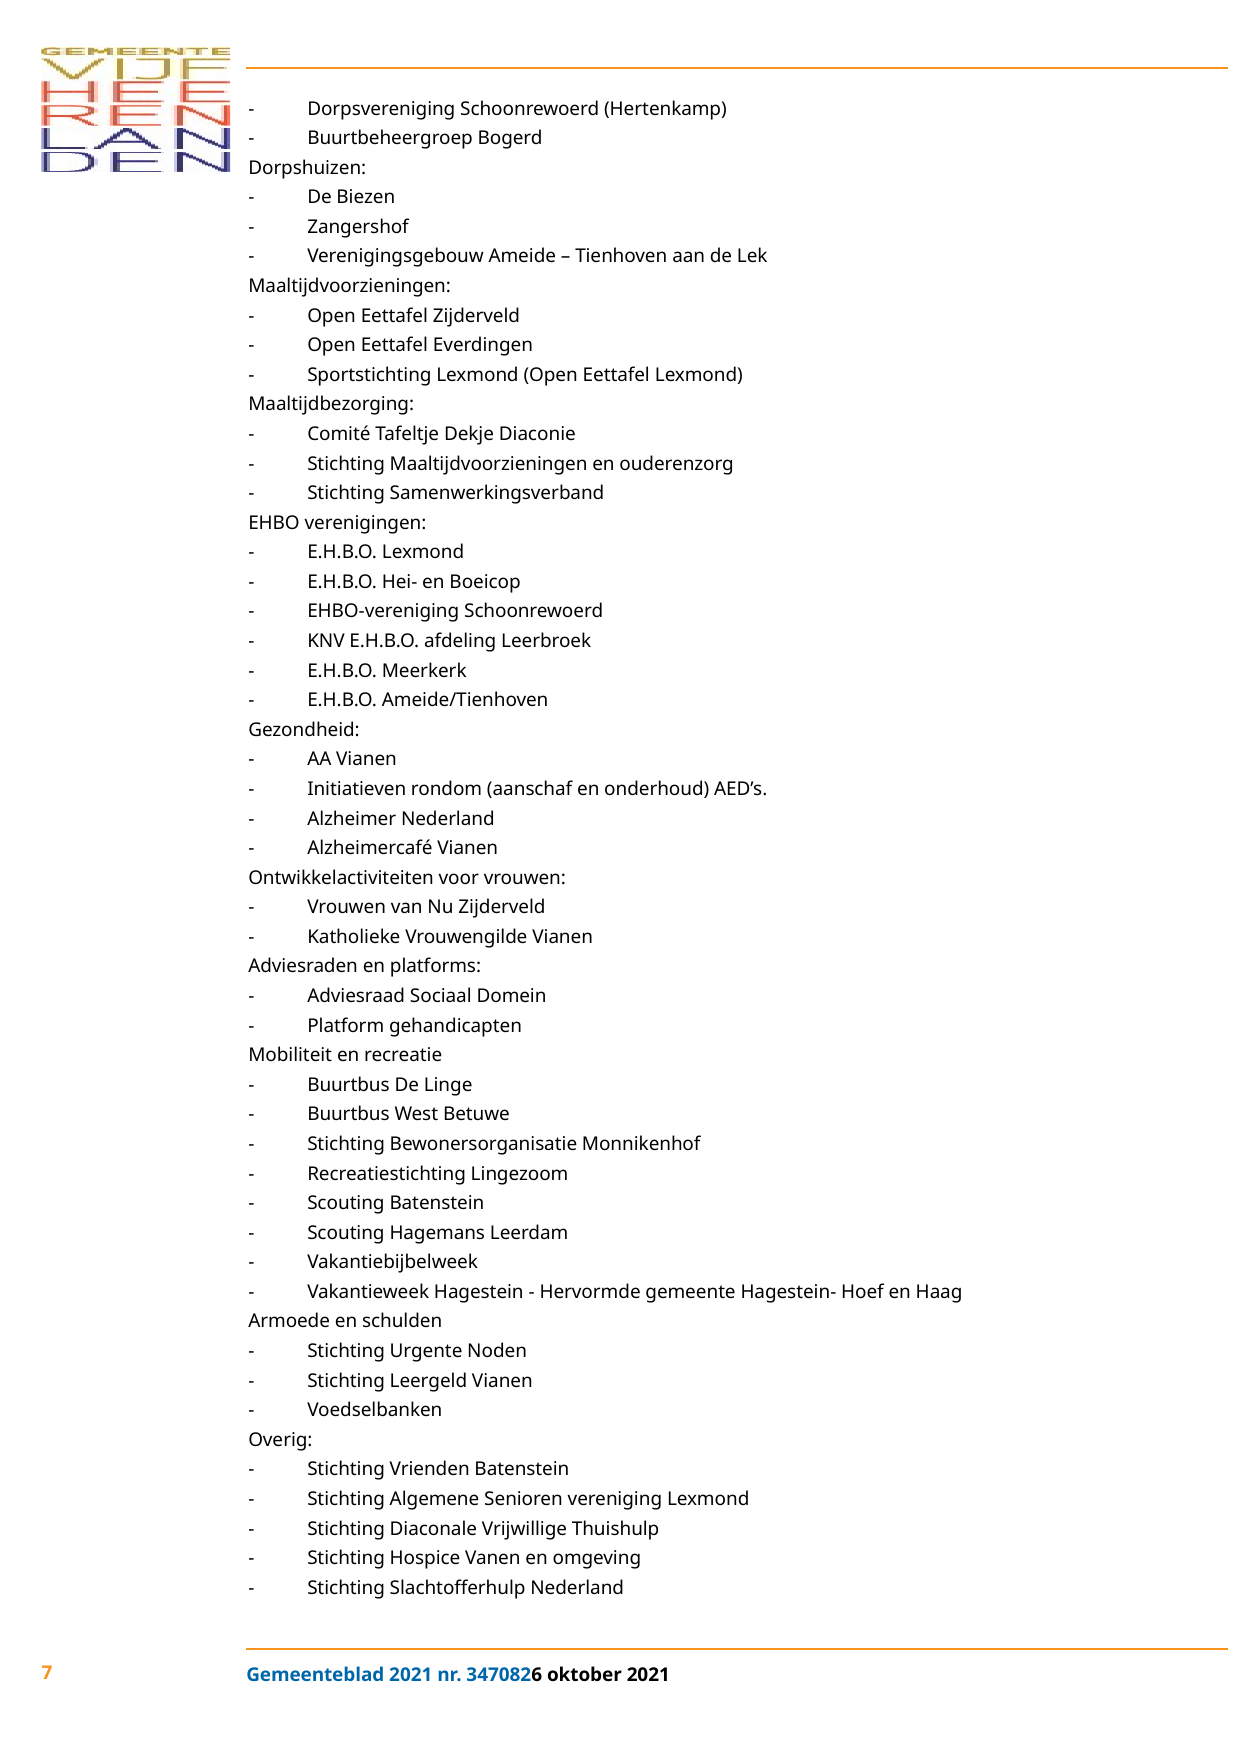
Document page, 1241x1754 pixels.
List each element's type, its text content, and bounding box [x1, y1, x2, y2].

list Open Eettafel Everdingen [248, 331, 1152, 357]
list E.H.B.O. Lexmond [248, 538, 1152, 564]
list Initiatieven rondom (aanschaf en onderhoud) AED’s. [248, 775, 1152, 801]
list Stichting Urgente Noden [248, 1337, 1152, 1363]
text Gezondheid: [248, 716, 1152, 742]
list Adviesraad Sociaal Domein [248, 982, 1152, 1008]
list Scouting Hagemans Leerdam [248, 1219, 1152, 1245]
list Stichting Bewonersorganisatie Monnikenhof [248, 1130, 1152, 1156]
list Voedselbanken [248, 1396, 1152, 1422]
list Sportstichting Lexmond (Open Eettafel Lexmond) [248, 361, 1152, 387]
list Zangershof [248, 213, 1152, 239]
list Stichting Slachtofferhulp Nederland [248, 1574, 1152, 1600]
picture [41, 47, 231, 172]
list Stichting Hospice Vanen en omgeving [248, 1544, 1152, 1570]
list KNV E.H.B.O. afdeling Leerbroek [248, 627, 1152, 653]
list Open Eettafel Zijderveld [248, 302, 1152, 328]
list Comité Tafeltje Dekje Diaconie [248, 420, 1152, 446]
list Vakantiebijbelweek [248, 1248, 1152, 1274]
text Maaltijdbezorging: [248, 391, 1152, 416]
text EHBO verenigingen: [248, 509, 1152, 535]
list E.H.B.O. Ameide/Tienhoven [248, 686, 1152, 712]
list Verenigingsgebouw Ameide – Tienhoven aan de Lek [248, 243, 1152, 268]
list Stichting Vrienden Batenstein [248, 1456, 1152, 1481]
text Armoede en schulden [248, 1308, 1152, 1333]
text Adviesraden en platforms: [248, 953, 1152, 978]
list Stichting Leergeld Vianen [248, 1367, 1152, 1393]
list Stichting Maaltijdvoorzieningen en ouderenzorg [248, 450, 1152, 476]
list Dorpsvereniging Schoonrewoerd (Hertenkamp) [248, 95, 1152, 121]
list EHBO-vereniging Schoonrewoerd [248, 598, 1152, 623]
list E.H.B.O. Hei- en Boeicop [248, 568, 1152, 594]
list Stichting Samenwerkingsverband [248, 479, 1152, 505]
list Recreatiestichting Lingezoom [248, 1160, 1152, 1186]
list Platform gehandicapten [248, 1012, 1152, 1038]
list Buurtbus West Betuwe [248, 1101, 1152, 1126]
list De Biezen [248, 183, 1152, 209]
text Maaltijdvoorzieningen: [248, 272, 1152, 298]
text Ontwikkelactiviteiten voor vrouwen: [248, 864, 1152, 890]
list AA Vianen [248, 746, 1152, 771]
list Vakantieweek Hagestein - Hervormde gemeente Hagestein- Hoef en Haag [248, 1278, 1152, 1304]
list Scouting Batenstein [248, 1189, 1152, 1215]
list Vrouwen van Nu Zijderveld [248, 893, 1152, 919]
text Overig: [248, 1426, 1152, 1452]
list Alzheimer Nederland [248, 805, 1152, 831]
list Alzheimercafé Vianen [248, 834, 1152, 860]
list Buurtbus De Linge [248, 1071, 1152, 1097]
text Mobiliteit en recreatie [248, 1041, 1152, 1067]
text Dorpshuizen: [248, 154, 1152, 180]
list Stichting Algemene Senioren vereniging Lexmond [248, 1485, 1152, 1511]
list Stichting Diaconale Vrijwillige Thuishulp [248, 1515, 1152, 1541]
list E.H.B.O. Meerkerk [248, 657, 1152, 683]
list Katholieke Vrouwengilde Vianen [248, 923, 1152, 949]
list Buurtbeheergroep Bogerd [248, 124, 1152, 150]
